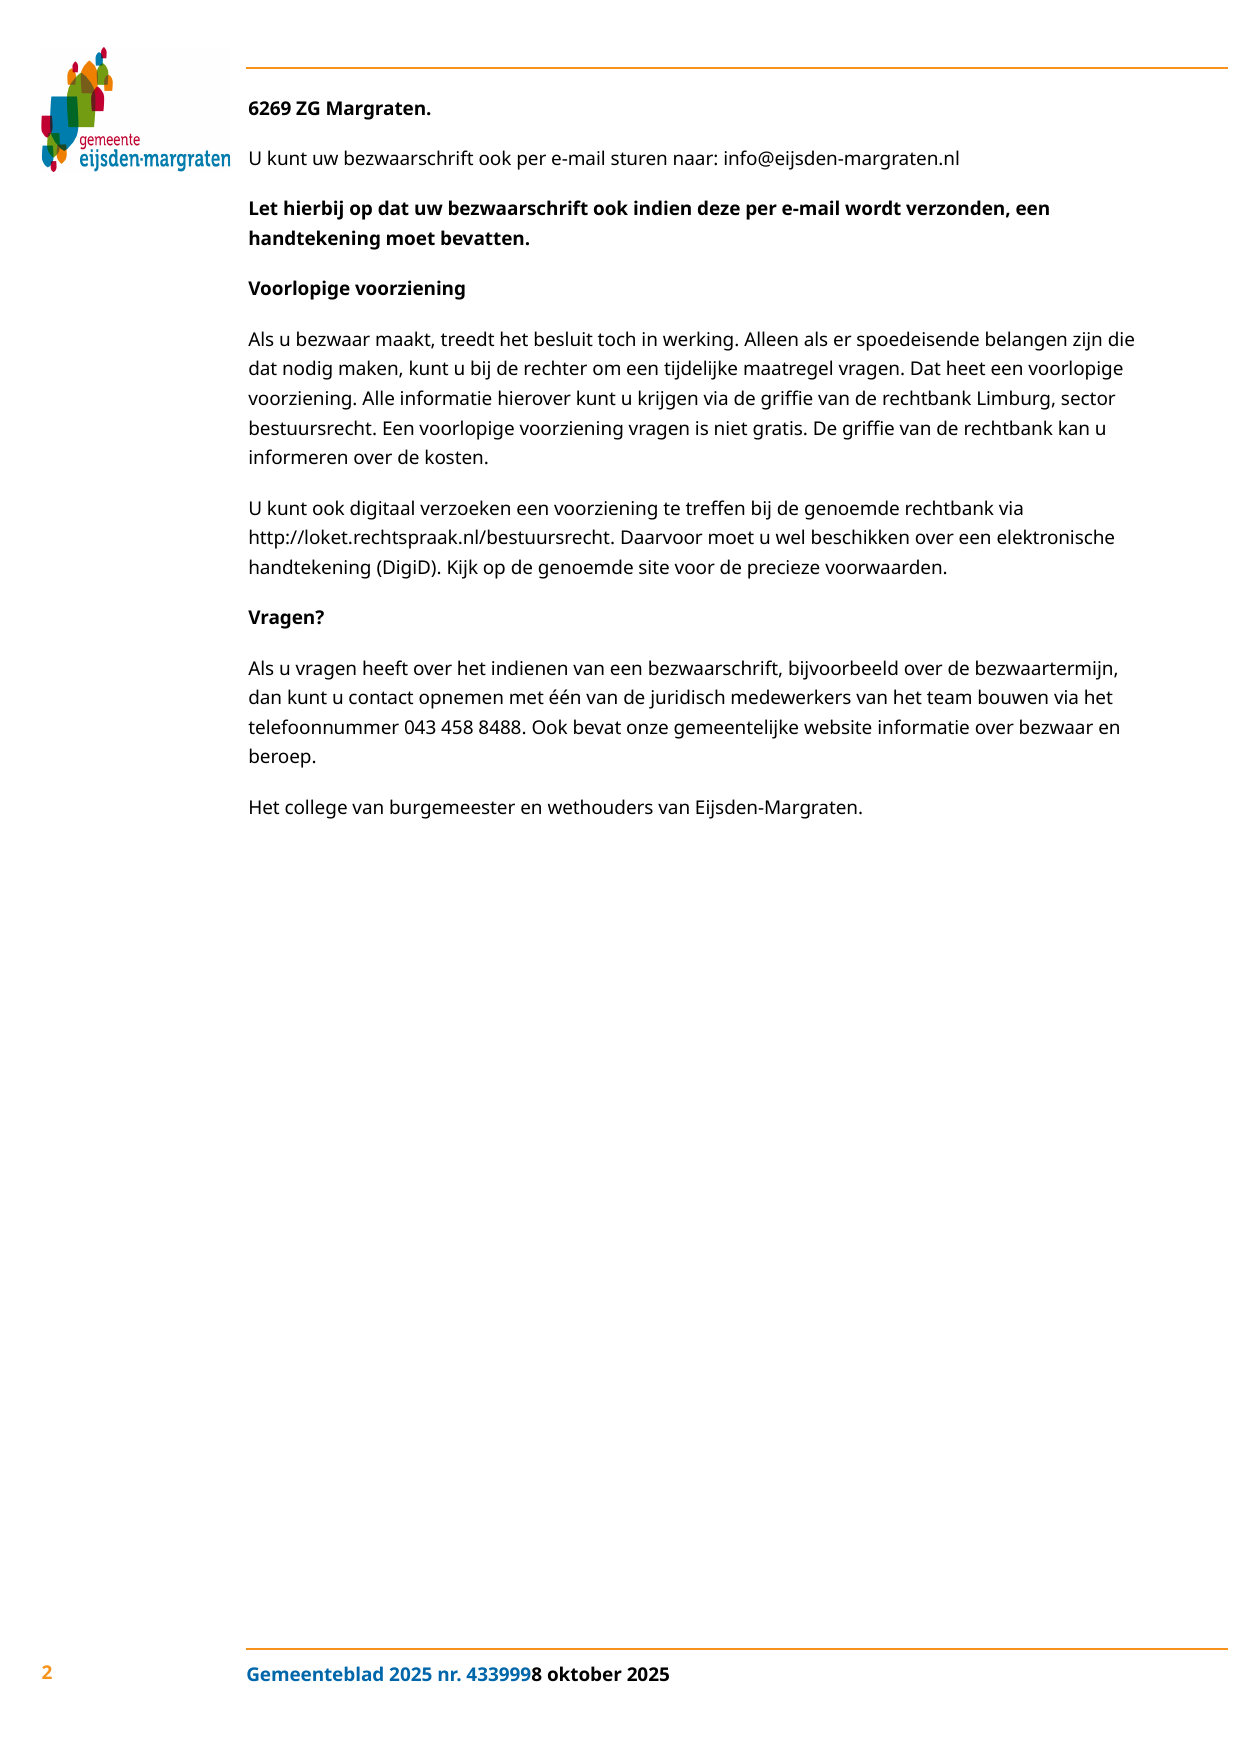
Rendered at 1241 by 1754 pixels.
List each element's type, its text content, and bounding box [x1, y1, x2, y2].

text Let hierbij op dat uw bezwaarschrift ook indien deze per e-mail wordt verzonden, een handtekening moet bevatten. [248, 196, 1152, 251]
text Als u bezwaar maakt, treedt het besluit toch in werking. Alleen als er spoedeisende belangen zijn die dat nodig maken, kunt u bij de rechter om een tijdelijke maatregel vragen. Dat heet een voorlopige voorziening. Alle informatie hierover kunt u krijgen via de griffie van de rechtbank Limburg, sector bestuursrecht. Een voorlopige voorziening vragen is niet gratis. De griffie van de rechtbank kan u informeren over de kosten. [248, 326, 1152, 470]
text U kunt uw bezwaarschrift ook per e-mail sturen naar: info@eijsden-margraten.nl [248, 145, 1152, 171]
text Het college van burgemeester en wethouders van Eijsden-Margraten. [248, 794, 1152, 820]
text Als u vragen heeft over het indienen van een bezwaarschrift, bijvoorbeeld over de bezwaartermijn, dan kunt u contact opnemen met één van de juridisch medewerkers van het team bouwen via het telefoonnummer 043 458 8488. Ook bevat onze gemeentelijke website informatie over bezwaar en beroep. [248, 655, 1152, 769]
text U kunt ook digitaal verzoeken een voorziening te treffen bij de genoemde rechtbank via http://loket.rechtspraak.nl/bestuursrecht. Daarvoor moet u wel beschikken over een elektronische handtekening (DigiD). Kijk op de genoemde site voor de precieze voorwaarden. [248, 495, 1152, 580]
text Voorlopige voorziening [248, 276, 1152, 301]
text Vragen? [248, 604, 1152, 630]
text 6269 ZG Margraten. [248, 95, 1152, 121]
picture [41, 47, 231, 172]
